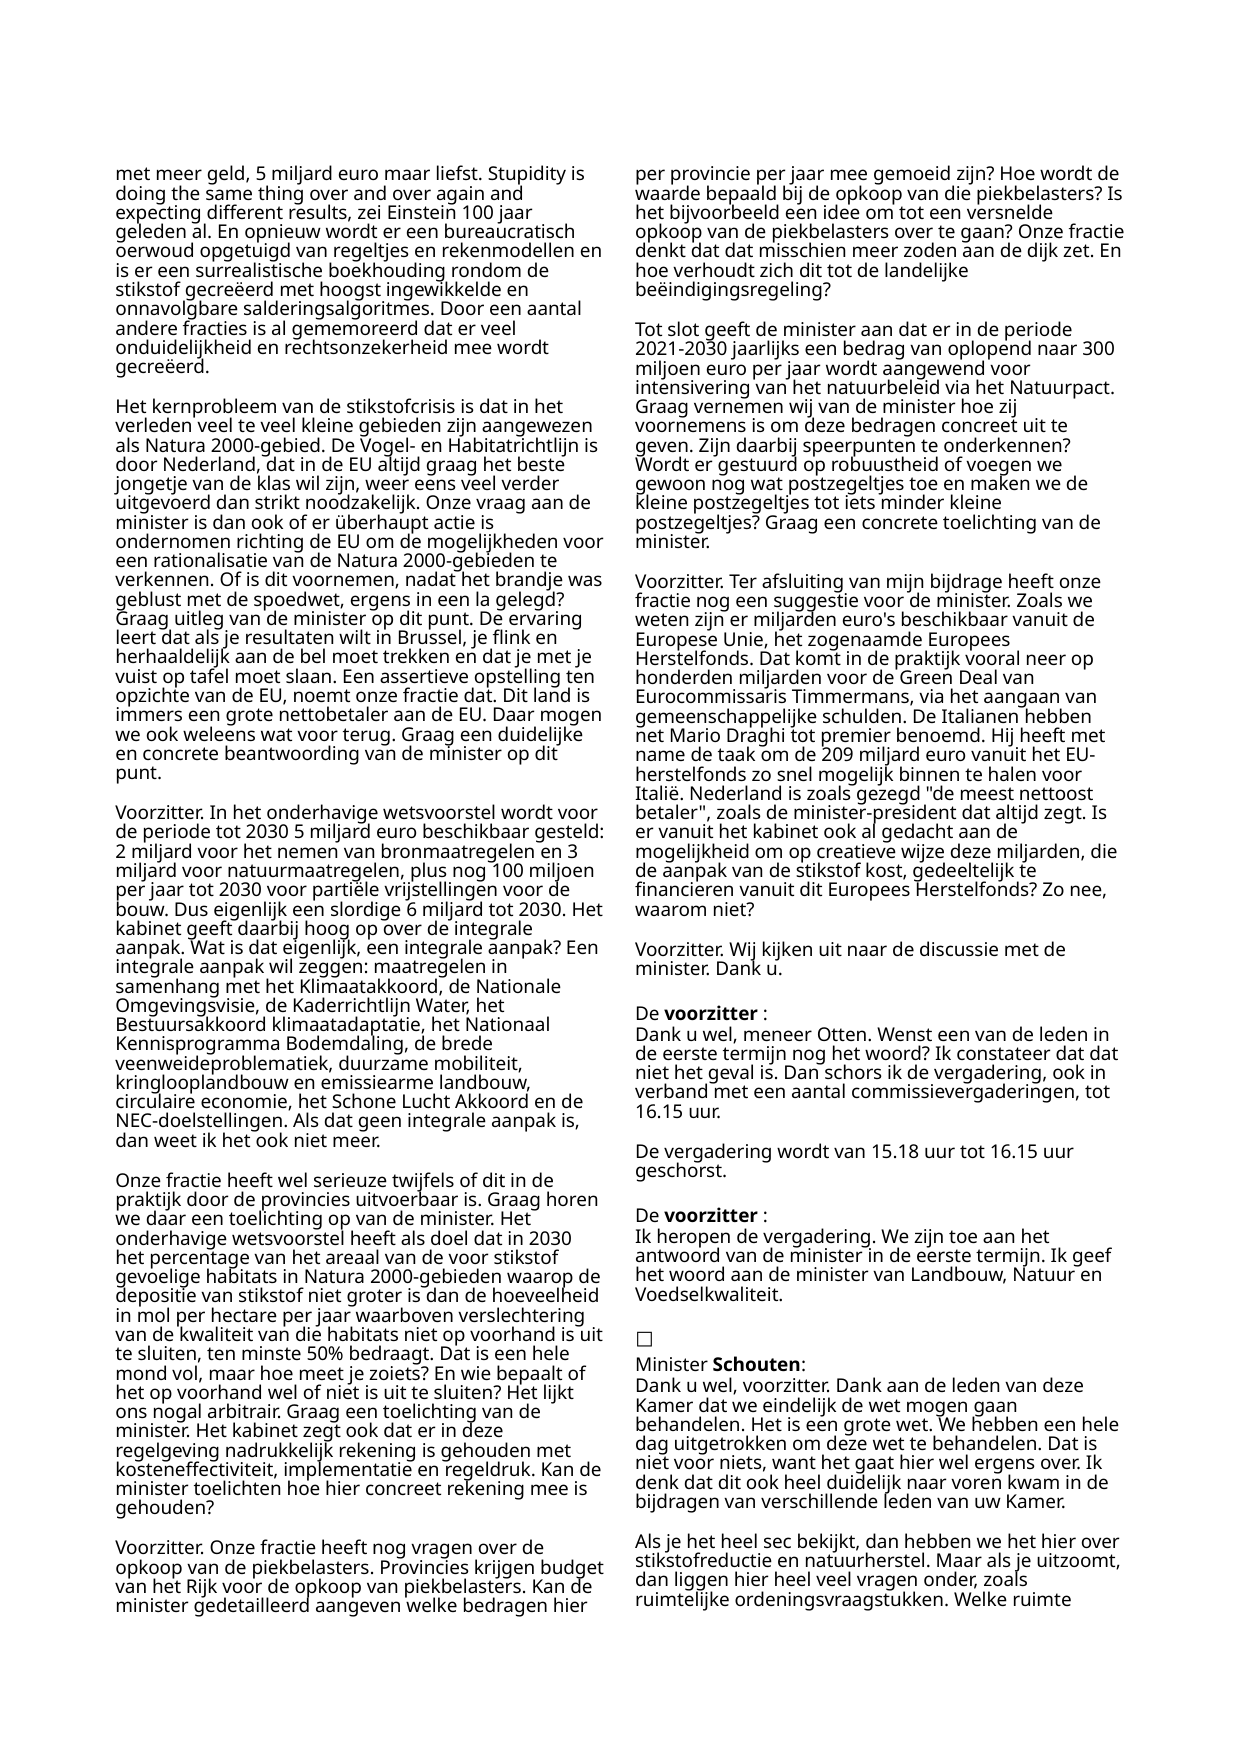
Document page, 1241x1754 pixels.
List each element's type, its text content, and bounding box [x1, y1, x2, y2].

text De voorzitter : [635, 1000, 1125, 1026]
text Voorzitter. In het onderhavige wetsvoorstel wordt voor de periode tot 2030 5 miljard euro beschikbaar gesteld: 2 miljard voor het nemen van bronmaatregelen en 3 miljard voor natuurmaatregelen, plus nog 100 miljoen per jaar tot 2030 voor partiële vrijstellingen voor de bouw. Dus eigenlijk een slordige 6 miljard tot 2030. Het kabinet geeft daarbij hoog op over de integrale aanpak. Wat is dat eigenlijk, een integrale aanpak? Een integrale aanpak wil zeggen: maatregelen in samenhang met het Klimaatakkoord, de Nationale Omgevingsvisie, de Kaderrichtlijn Water, het Bestuursakkoord klimaatadaptatie, het Nationaal Kennisprogramma Bodemdaling, de brede veenweideproblematiek, duurzame mobiliteit, kringlooplandbouw en emissiearme landbouw, circulaire economie, het Schone Lucht Akkoord en de NEC-doelstellingen. Als dat geen integrale aanpak is, dan weet ik het ook niet meer. [115, 804, 605, 1151]
text Voorzitter. Onze fractie heeft nog vragen over de opkoop van de piekbelasters. Provincies krijgen budget van het Rijk voor de opkoop van piekbelasters. Kan de minister gedetailleerd aangeven welke bedragen hier [115, 1539, 605, 1616]
text per provincie per jaar mee gemoeid zijn? Hoe wordt de waarde bepaald bij de opkoop van die piekbelasters? Is het bijvoorbeeld een idee om tot een versnelde opkoop van de piekbelasters over te gaan? Onze fractie denkt dat dat misschien meer zoden aan de dijk zet. En hoe verhoudt zich dit tot de landelijke beëindigingsregeling? [635, 165, 1125, 300]
text Voorzitter. Ter afsluiting van mijn bijdrage heeft onze fractie nog een suggestie voor de minister. Zoals we weten zijn er miljarden euro's beschikbaar vanuit de Europese Unie, het zogenaamde Europees Herstelfonds. Dat komt in de praktijk vooral neer op honderden miljarden voor de Green Deal van Eurocommissaris Timmermans, via het aangaan van gemeenschappelijke schulden. De Italianen hebben net Mario Draghi tot premier benoemd. Hij heeft met name de taak om de 209 miljard euro vanuit het EU-herstelfonds zo snel mogelijk binnen te halen voor Italië. Nederland is zoals gezegd "de meest nettoost betaler", zoals de minister-president dat altijd zegt. Is er vanuit het kabinet ook al gedacht aan de mogelijkheid om op creatieve wijze deze miljarden, die de aanpak van de stikstof kost, gedeeltelijk te financieren vanuit dit Europees Herstelfonds? Zo nee, waarom niet? [635, 573, 1125, 920]
text met meer geld, 5 miljard euro maar liefst. Stupidity is doing the same thing over and over again and expecting different results, zei Einstein 100 jaar geleden al. En opnieuw wordt er een bureaucratisch oerwoud opgetuigd van regeltjes en rekenmodellen en is er een surrealistische boekhouding rondom de stikstof gecreëerd met hoogst ingewikkelde en onnavolgbare salderingsalgoritmes. Door een aantal andere fracties is al gememoreerd dat er veel onduidelijkheid en rechtsonzekerheid mee wordt gecreëerd. [115, 165, 605, 377]
text De voorzitter : [635, 1202, 1125, 1228]
text Het kernprobleem van de stikstofcrisis is dat in het verleden veel te veel kleine gebieden zijn aangewezen als Natura 2000-gebied. De Vogel- en Habitatrichtlijn is door Nederland, dat in de EU altijd graag het beste jongetje van de klas wil zijn, weer eens veel verder uitgevoerd dan strikt noodzakelijk. Onze vraag aan de minister is dan ook of er überhaupt actie is ondernomen richting de EU om de mogelijkheden voor een rationalisatie van de Natura 2000-gebieden te verkennen. Of is dit voornemen, nadat het brandje was geblust met de spoedwet, ergens in een la gelegd? Graag uitleg van de minister op dit punt. De ervaring leert dat als je resultaten wilt in Brussel, je flink en herhaaldelijk aan de bel moet trekken en dat je met je vuist op tafel moet slaan. Een assertieve opstelling ten opzichte van de EU, noemt onze fractie dat. Dit land is immers een grote nettobetaler aan de EU. Daar mogen we ook weleens wat voor terug. Graag een duidelijke en concrete beantwoording van de minister op dit punt. [115, 398, 605, 783]
text Ik heropen de vergadering. We zijn toe aan het antwoord van de minister in de eerste termijn. Ik geef het woord aan de minister van Landbouw, Natuur en Voedselkwaliteit. [635, 1228, 1125, 1305]
text ⬜ [635, 1326, 1125, 1352]
text Als je het heel sec bekijkt, dan hebben we het hier over stikstofreductie en natuurherstel. Maar als je uitzoomt, dan liggen hier heel veel vragen onder, zoals ruimtelijke ordeningsvraagstukken. Welke ruimte [635, 1533, 1125, 1610]
text De vergadering wordt van 15.18 uur tot 16.15 uur geschorst. [635, 1143, 1125, 1181]
text Dank u wel, meneer Otten. Wenst een van de leden in de eerste termijn nog het woord? Ik constateer dat dat niet het geval is. Dan schors ik de vergadering, ook in verband met een aantal commissievergaderingen, tot 16.15 uur. [635, 1026, 1125, 1122]
text Minister Schouten: [635, 1352, 1125, 1377]
text Voorzitter. Wij kijken uit naar de discussie met de minister. Dank u. [635, 941, 1125, 979]
text Tot slot geeft de minister aan dat er in de periode 2021-2030 jaarlijks een bedrag van oplopend naar 300 miljoen euro per jaar wordt aangewend voor intensivering van het natuurbeleid via het Natuurpact. Graag vernemen wij van de minister hoe zij voornemens is om deze bedragen concreet uit te geven. Zijn daarbij speerpunten te onderkennen? Wordt er gestuurd op robuustheid of voegen we gewoon nog wat postzegeltjes toe en maken we de kleine postzegeltjes tot iets minder kleine postzegeltjes? Graag een concrete toelichting van de minister. [635, 321, 1125, 552]
text Dank u wel, voorzitter. Dank aan de leden van deze Kamer dat we eindelijk de wet mogen gaan behandelen. Het is een grote wet. We hebben een hele dag uitgetrokken om deze wet te behandelen. Dat is niet voor niets, want het gaat hier wel ergens over. Ik denk dat dit ook heel duidelijk naar voren kwam in de bijdragen van verschillende leden van uw Kamer. [635, 1377, 1125, 1512]
text Onze fractie heeft wel serieuze twijfels of dit in de praktijk door de provincies uitvoerbaar is. Graag horen we daar een toelichting op van de minister. Het onderhavige wetsvoorstel heeft als doel dat in 2030 het percentage van het areaal van de voor stikstof gevoelige habitats in Natura 2000-gebieden waarop de depositie van stikstof niet groter is dan de hoeveelheid in mol per hectare per jaar waarboven verslechtering van de kwaliteit van die habitats niet op voorhand is uit te sluiten, ten minste 50% bedraagt. Dat is een hele mond vol, maar hoe meet je zoiets? En wie bepaalt of het op voorhand wel of niet is uit te sluiten? Het lijkt ons nogal arbitrair. Graag een toelichting van de minister. Het kabinet zegt ook dat er in deze regelgeving nadrukkelijk rekening is gehouden met kosteneffectiviteit, implementatie en regeldruk. Kan de minister toelichten hoe hier concreet rekening mee is gehouden? [115, 1172, 605, 1519]
